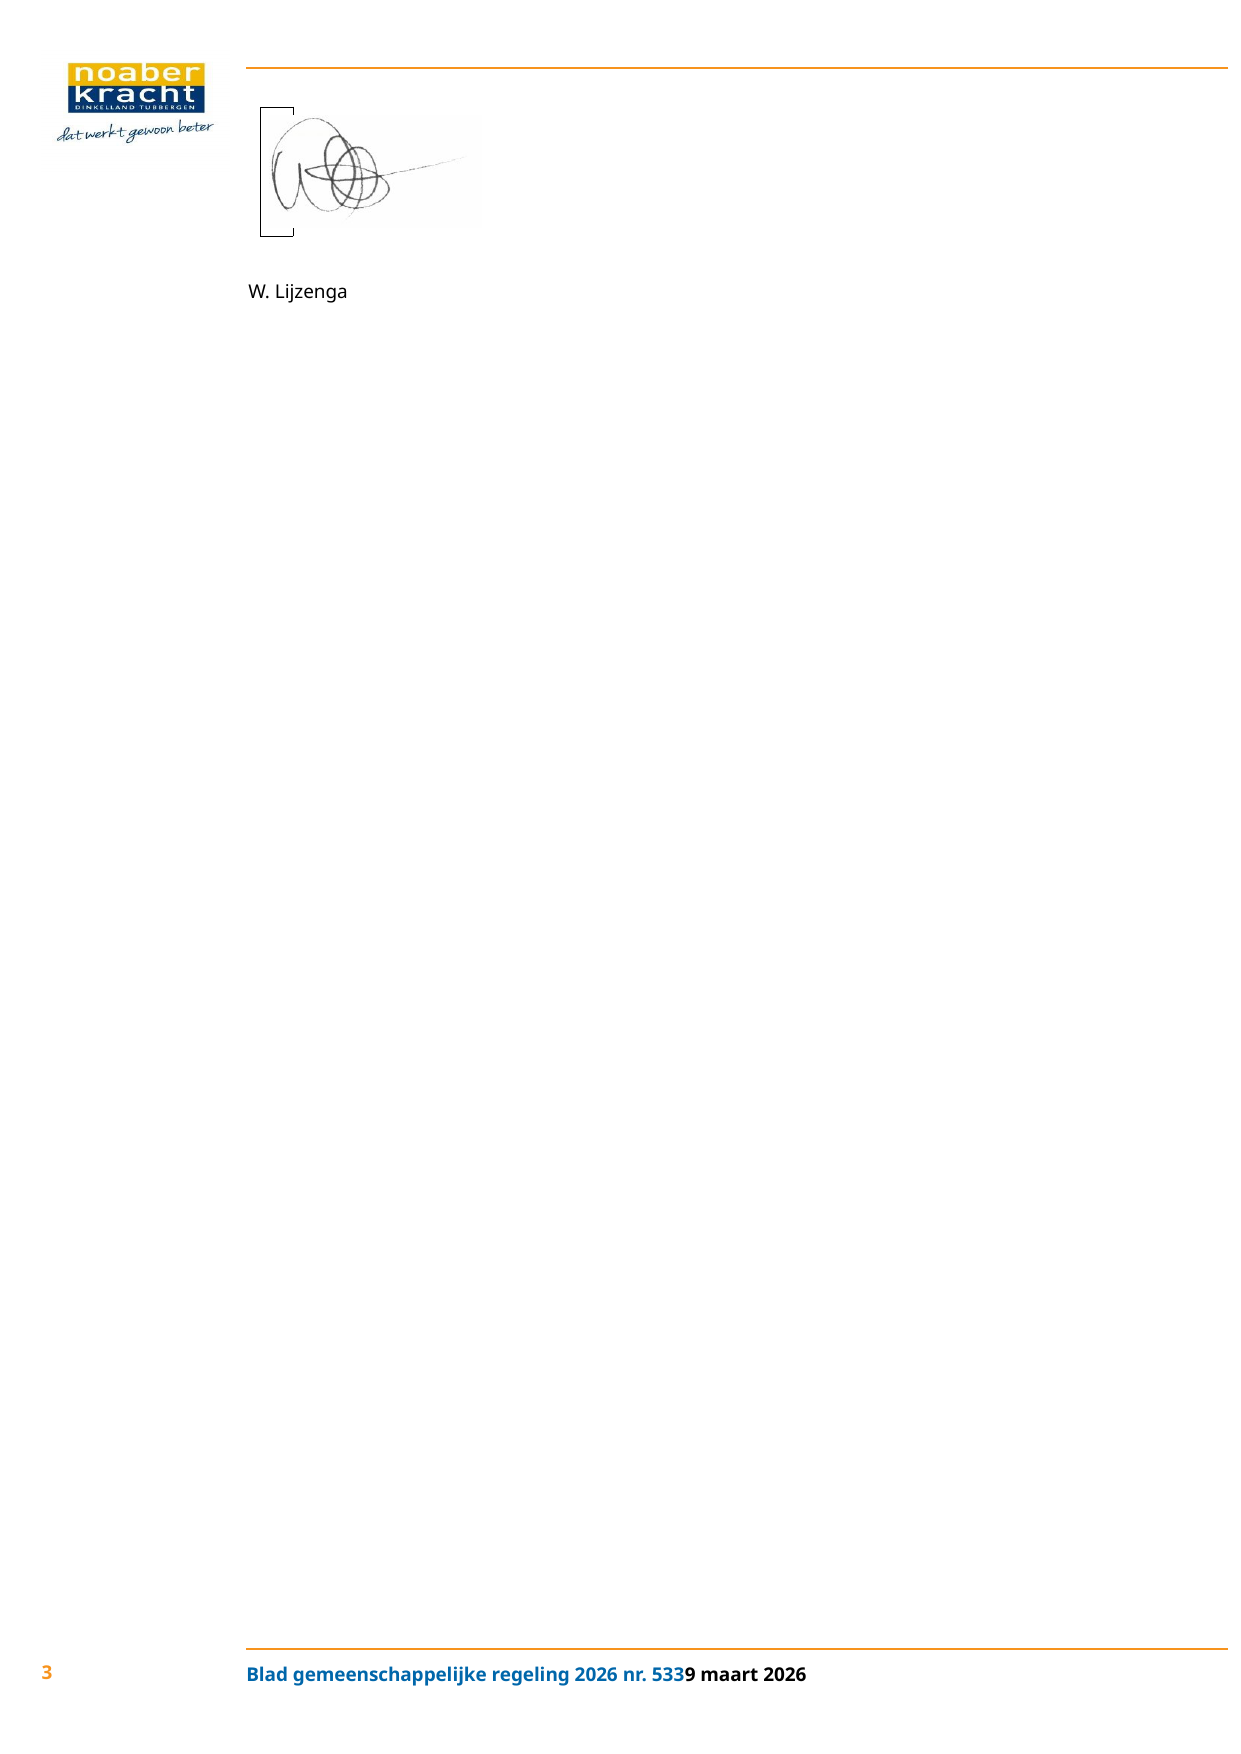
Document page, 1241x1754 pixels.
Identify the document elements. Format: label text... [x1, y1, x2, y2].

picture [268, 115, 483, 228]
text W. Lijzenga [248, 278, 1152, 304]
picture [41, 47, 231, 172]
